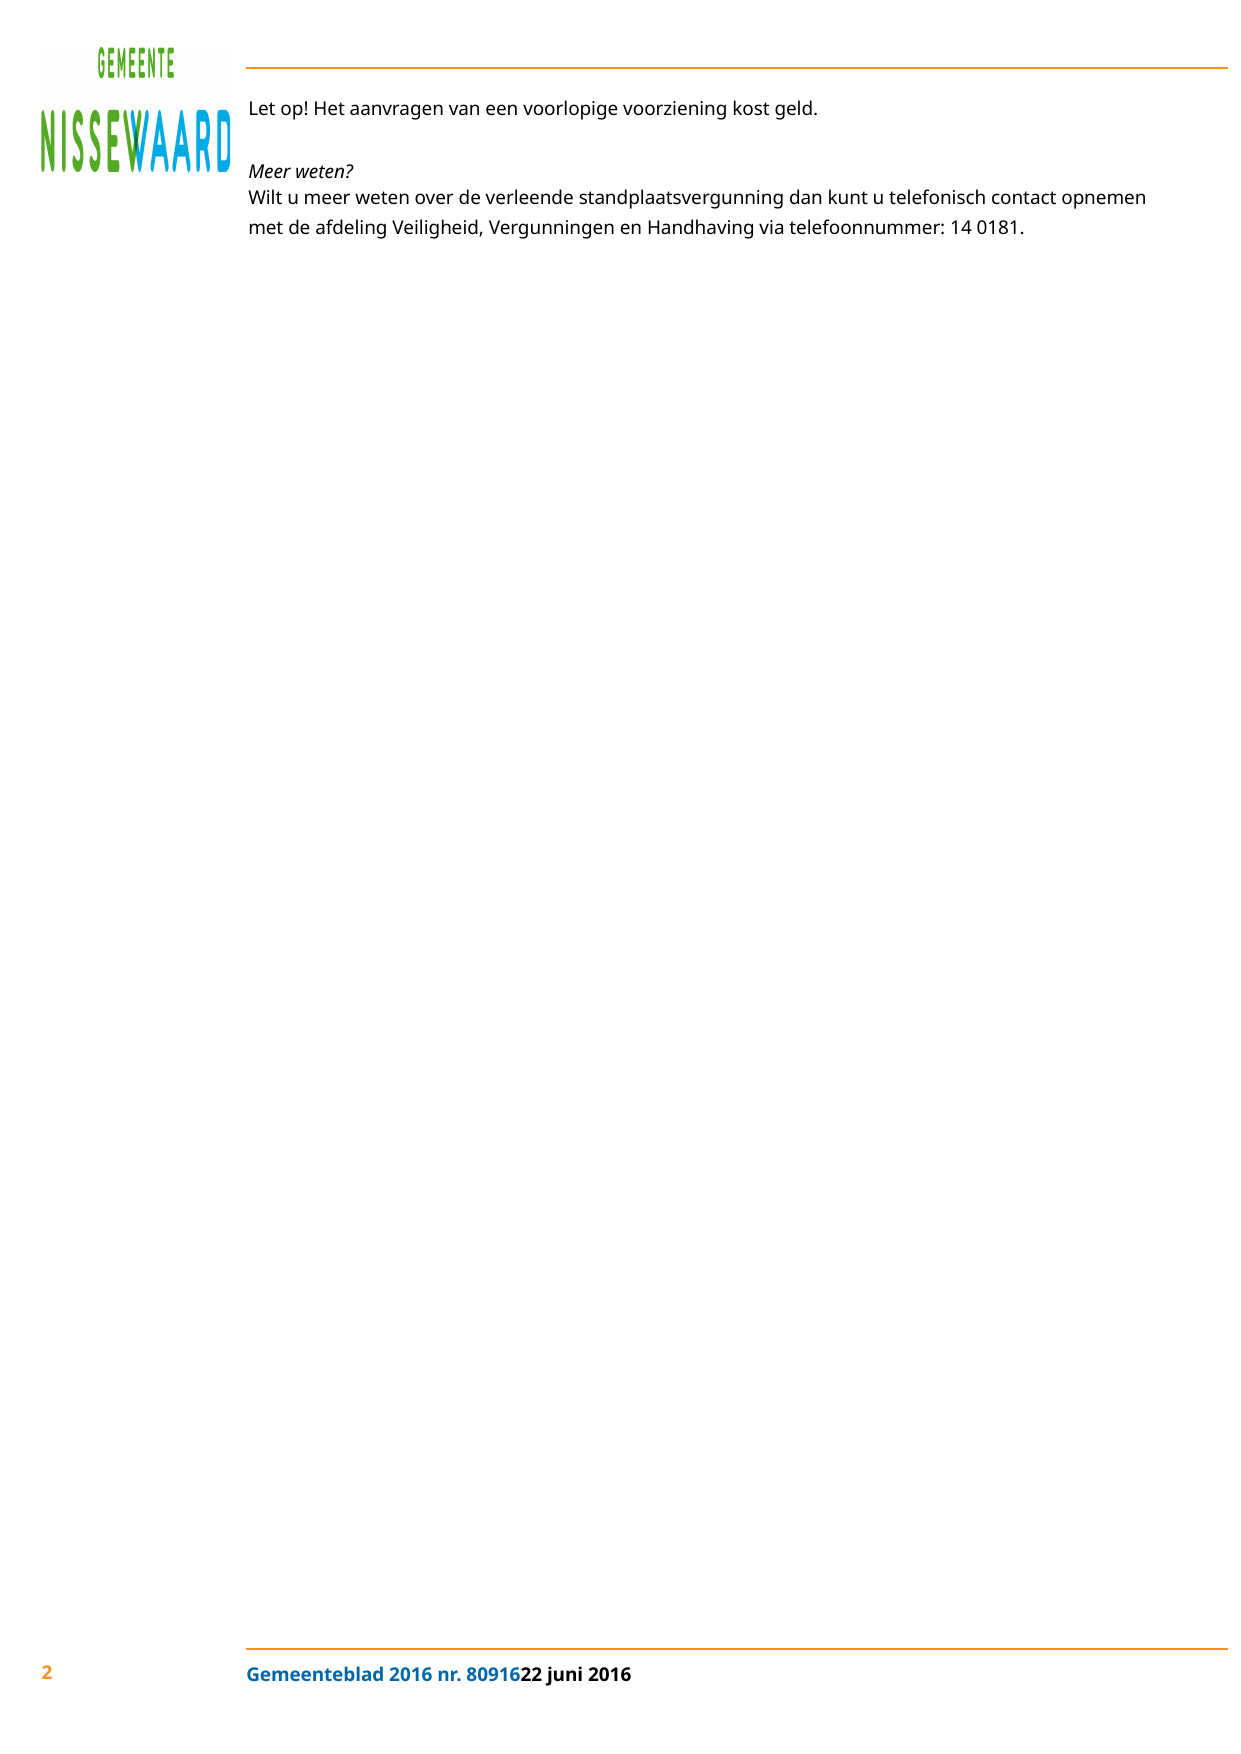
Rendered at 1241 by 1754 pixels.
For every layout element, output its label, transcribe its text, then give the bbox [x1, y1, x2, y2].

picture [41, 47, 231, 172]
picture [200, 151, 206, 172]
picture [154, 157, 165, 172]
text Meer weten? [248, 159, 1152, 184]
picture [176, 157, 187, 172]
text Let op! Het aanvragen van een voorlopige voorziening kost geld. [248, 95, 1152, 121]
text Wilt u meer weten over de verleende standplaatsvergunning dan kunt u telefonisch contact opnemen met de afdeling Veiligheid, Vergunningen en Handhaving via telefoonnummer: 14 0181. [248, 184, 1152, 240]
picture [222, 122, 227, 160]
picture [201, 122, 206, 138]
